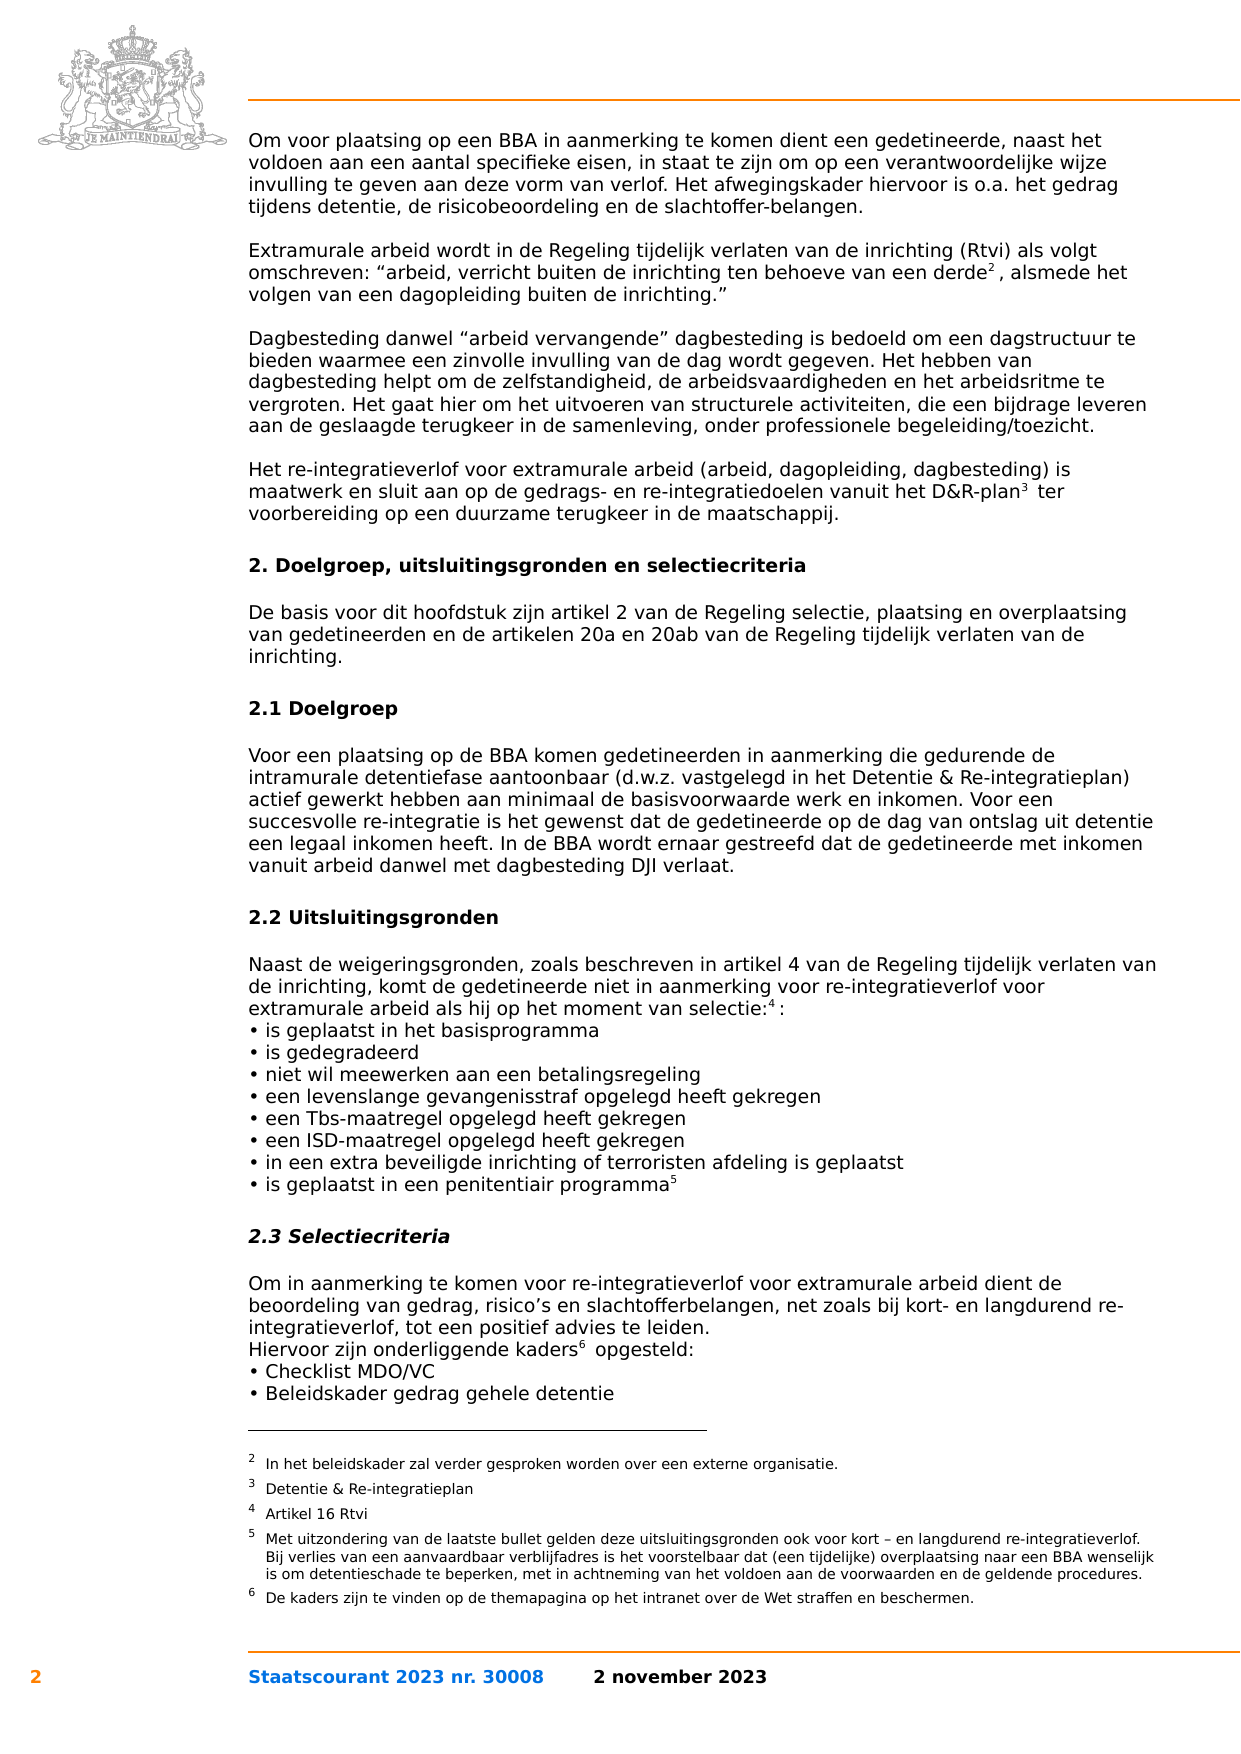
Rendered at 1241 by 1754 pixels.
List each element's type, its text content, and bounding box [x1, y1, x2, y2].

text • een levenslange gevangenisstraf opgelegd heeft gekregen [248, 1086, 1163, 1108]
text Het re-integratieverlof voor extramurale arbeid (arbeid, dagopleiding, dagbesteding) is maatwerk en sluit aan op de gedrags- en re-integratiedoelen vanuit het D&R-plan ter voorbereiding op een duurzame terugkeer in de maatschappij. [248, 459, 1163, 525]
text • is geplaatst in een penitentiair programma [248, 1174, 1163, 1196]
text • Beleidskader gedrag gehele detentie [248, 1383, 1163, 1404]
text • niet wil meewerken aan een betalingsregeling [248, 1064, 1163, 1086]
picture [38, 25, 227, 150]
text Voor een plaatsing op de BBA komen gedetineerden in aanmerking die gedurende de intramurale detentiefase aantoonbaar (d.w.z. vastgelegd in het Detentie & Re-integratieplan) actief gewerkt hebben aan minimaal de basisvoorwaarde werk en inkomen. Voor een succesvolle re-integratie is het gewenst dat de gedetineerde op de dag van ontslag uit detentie een legaal inkomen heeft. In de BBA wordt ernaar gestreefd dat de gedetineerde met inkomen vanuit arbeid danwel met dagbesteding DJI verlaat. [248, 745, 1163, 877]
text Detentie & Re-integratieplan [248, 1477, 1163, 1499]
text In het beleidskader zal verder gesproken worden over een externe organisatie. [248, 1452, 1163, 1474]
text Om in aanmerking te komen voor re-integratieverlof voor extramurale arbeid dient de beoordeling van gedrag, risico’s en slachtofferbelangen, net zoals bij kort- en langdurend re-integratieverlof, tot een positief advies te leiden. [248, 1273, 1163, 1339]
text • is geplaatst in het basisprogramma [248, 1020, 1163, 1042]
text • in een extra beveiligde inrichting of terroristen afdeling is geplaatst [248, 1152, 1163, 1174]
text De kaders zijn te vinden op de themapagina op het intranet over de Wet straffen en beschermen. [248, 1586, 1163, 1608]
subtitle 2. Doelgroep, uitsluitingsgronden en selectiecriteria [248, 555, 1163, 577]
text De basis voor dit hoofdstuk zijn artikel 2 van de Regeling selectie, plaatsing en overplaatsing van gedetineerden en de artikelen 20a en 20ab van de Regeling tijdelijk verlaten van de inrichting. [248, 602, 1163, 668]
text • een ISD-maatregel opgelegd heeft gekregen [248, 1130, 1163, 1152]
text Hiervoor zijn onderliggende kaders opgesteld: [248, 1339, 1163, 1361]
subtitle 2.3 Selectiecriteria [248, 1226, 1163, 1248]
text • een Tbs-maatregel opgelegd heeft gekregen [248, 1108, 1163, 1130]
text Extramurale arbeid wordt in de Regeling tijdelijk verlaten van de inrichting (Rtvi) als volgt omschreven: “arbeid, verricht buiten de inrichting ten behoeve van een derde, alsmede het volgen van een dagopleiding buiten de inrichting.” [248, 240, 1163, 306]
text • is gedegradeerd [248, 1042, 1163, 1064]
subtitle 2.1 Doelgroep [248, 698, 1163, 720]
text Dagbesteding danwel “arbeid vervangende” dagbesteding is bedoeld om een dagstructuur te bieden waarmee een zinvolle invulling van de dag wordt gegeven. Het hebben van dagbesteding helpt om de zelfstandigheid, de arbeidsvaardigheden en het arbeidsritme te vergroten. Het gaat hier om het uitvoeren van structurele activiteiten, die een bijdrage leveren aan de geslaagde terugkeer in de samenleving, onder professionele begeleiding/toezicht. [248, 327, 1163, 437]
text Met uitzondering van de laatste bullet gelden deze uitsluitingsgronden ook voor kort – en langdurend re-integratieverlof. Bij verlies van een aanvaardbaar verblijfadres is het voorstelbaar dat (een tijdelijke) overplaatsing naar een BBA wenselijk is om detentieschade te beperken, met in achtneming van het voldoen aan de voorwaarden en de geldende procedures. [248, 1527, 1163, 1583]
text • Checklist MDO/VC [248, 1361, 1163, 1383]
text Om voor plaatsing op een BBA in aanmerking te komen dient een gedetineerde, naast het voldoen aan een aantal specifieke eisen, in staat te zijn om op een verantwoordelijke wijze invulling te geven aan deze vorm van verlof. Het afwegingskader hiervoor is o.a. het gedrag tijdens detentie, de risicobeoordeling en de slachtoffer-belangen. [248, 130, 1163, 218]
text Artikel 16 Rtvi [248, 1502, 1163, 1524]
subtitle 2.2 Uitsluitingsgronden [248, 907, 1163, 929]
text Naast de weigeringsgronden, zoals beschreven in artikel 4 van de Regeling tijdelijk verlaten van de inrichting, komt de gedetineerde niet in aanmerking voor re-integratieverlof voor extramurale arbeid als hij op het moment van selectie:: [248, 954, 1163, 1020]
